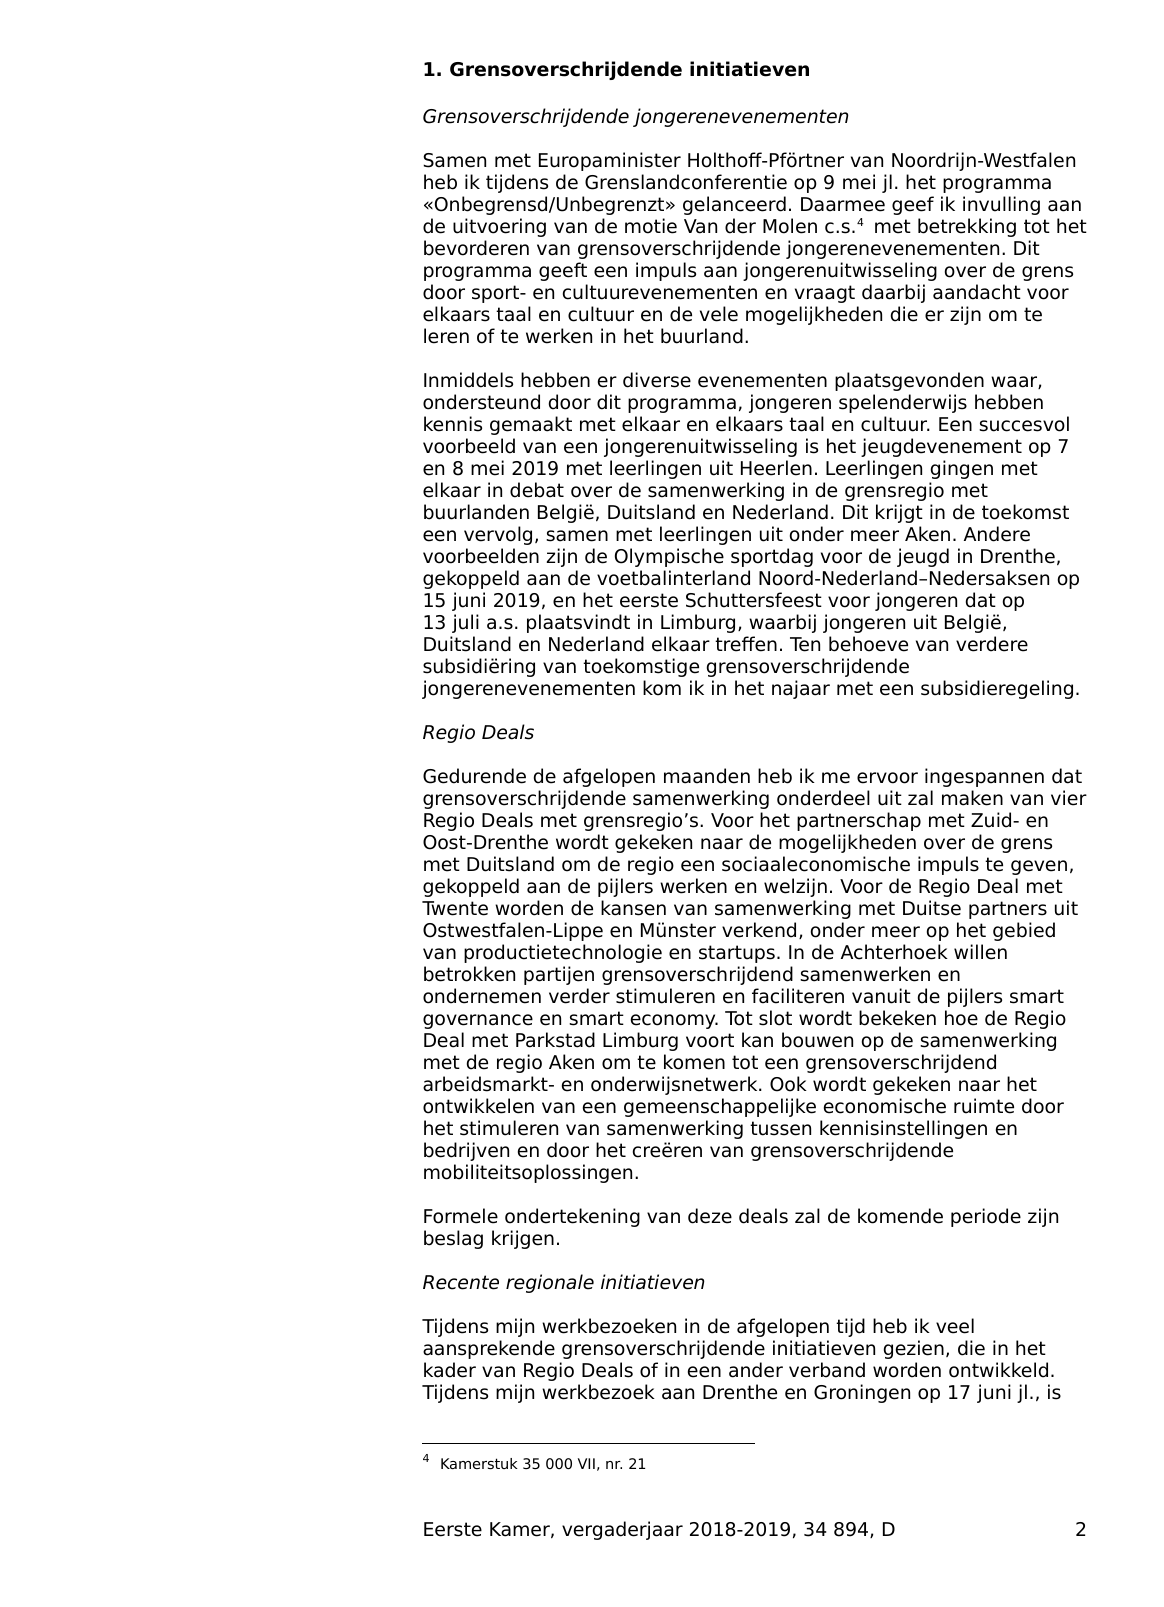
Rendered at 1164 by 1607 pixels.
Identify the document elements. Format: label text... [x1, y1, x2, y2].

subtitle Grensoverschrijdende jongerenevenementen [422, 106, 1087, 128]
subtitle 1. Grensoverschrijdende initiatieven [422, 59, 1087, 81]
text Samen met Europaminister Holthoff-Pförtner van Noordrijn-Westfalen heb ik tijdens de Grenslandconferentie op 9 mei jl. het programma «Onbegrensd/Unbegrenzt» gelanceerd. Daarmee geef ik invulling aan de uitvoering van de motie Van der Molen c.s. met betrekking tot het bevorderen van grensoverschrijdende jongerenevenementen. Dit programma geeft een impuls aan jongerenuitwisseling over de grens door sport- en cultuurevenementen en vraagt daarbij aandacht voor elkaars taal en cultuur en de vele mogelijkheden die er zijn om te leren of te werken in het buurland. [422, 150, 1087, 348]
subtitle Regio Deals [422, 722, 1087, 744]
text Gedurende de afgelopen maanden heb ik me ervoor ingespannen dat grensoverschrijdende samenwerking onderdeel uit zal maken van vier Regio Deals met grensregio’s. Voor het partnerschap met Zuid- en Oost-Drenthe wordt gekeken naar de mogelijkheden over de grens met Duitsland om de regio een sociaaleconomische impuls te geven, gekoppeld aan de pijlers werken en welzijn. Voor de Regio Deal met Twente worden de kansen van samenwerking met Duitse partners uit Ostwestfalen-Lippe en Münster verkend, onder meer op het gebied van productietechnologie en startups. In de Achterhoek willen betrokken partijen grensoverschrijdend samenwerken en ondernemen verder stimuleren en faciliteren vanuit de pijlers smart governance en smart economy. Tot slot wordt bekeken hoe de Regio Deal met Parkstad Limburg voort kan bouwen op de samenwerking met de regio Aken om te komen tot een grensoverschrijdend arbeidsmarkt- en onderwijsnetwerk. Ook wordt gekeken naar het ontwikkelen van een gemeenschappelijke economische ruimte door het stimuleren van samenwerking tussen kennisinstellingen en bedrijven en door het creëren van grensoverschrijdende mobiliteitsoplossingen. [422, 766, 1087, 1184]
text Formele ondertekening van deze deals zal de komende periode zijn beslag krijgen. [422, 1206, 1087, 1250]
text Kamerstuk 35 000 VII, nr. 21 [422, 1452, 1087, 1474]
subtitle Recente regionale initiatieven [422, 1272, 1087, 1294]
text Tijdens mijn werkbezoeken in de afgelopen tijd heb ik veel aansprekende grensoverschrijdende initiatieven gezien, die in het kader van Regio Deals of in een ander verband worden ontwikkeld. Tijdens mijn werkbezoek aan Drenthe en Groningen op 17 juni jl., is [422, 1316, 1087, 1404]
text Inmiddels hebben er diverse evenementen plaatsgevonden waar, ondersteund door dit programma, jongeren spelenderwijs hebben kennis gemaakt met elkaar en elkaars taal en cultuur. Een succesvol voorbeeld van een jongerenuitwisseling is het jeugdevenement op 7 en 8 mei 2019 met leerlingen uit Heerlen. Leerlingen gingen met elkaar in debat over de samenwerking in de grensregio met buurlanden België, Duitsland en Nederland. Dit krijgt in de toekomst een vervolg, samen met leerlingen uit onder meer Aken. Andere voorbeelden zijn de Olympische sportdag voor de jeugd in Drenthe, gekoppeld aan de voetbalinterland Noord-Nederland–Nedersaksen op 15 juni 2019, en het eerste Schuttersfeest voor jongeren dat op 13 juli a.s. plaatsvindt in Limburg, waarbij jongeren uit België, Duitsland en Nederland elkaar treffen. Ten behoeve van verdere subsidiëring van toekomstige grensoverschrijdende jongerenevenementen kom ik in het najaar met een subsidieregeling. [422, 370, 1087, 700]
